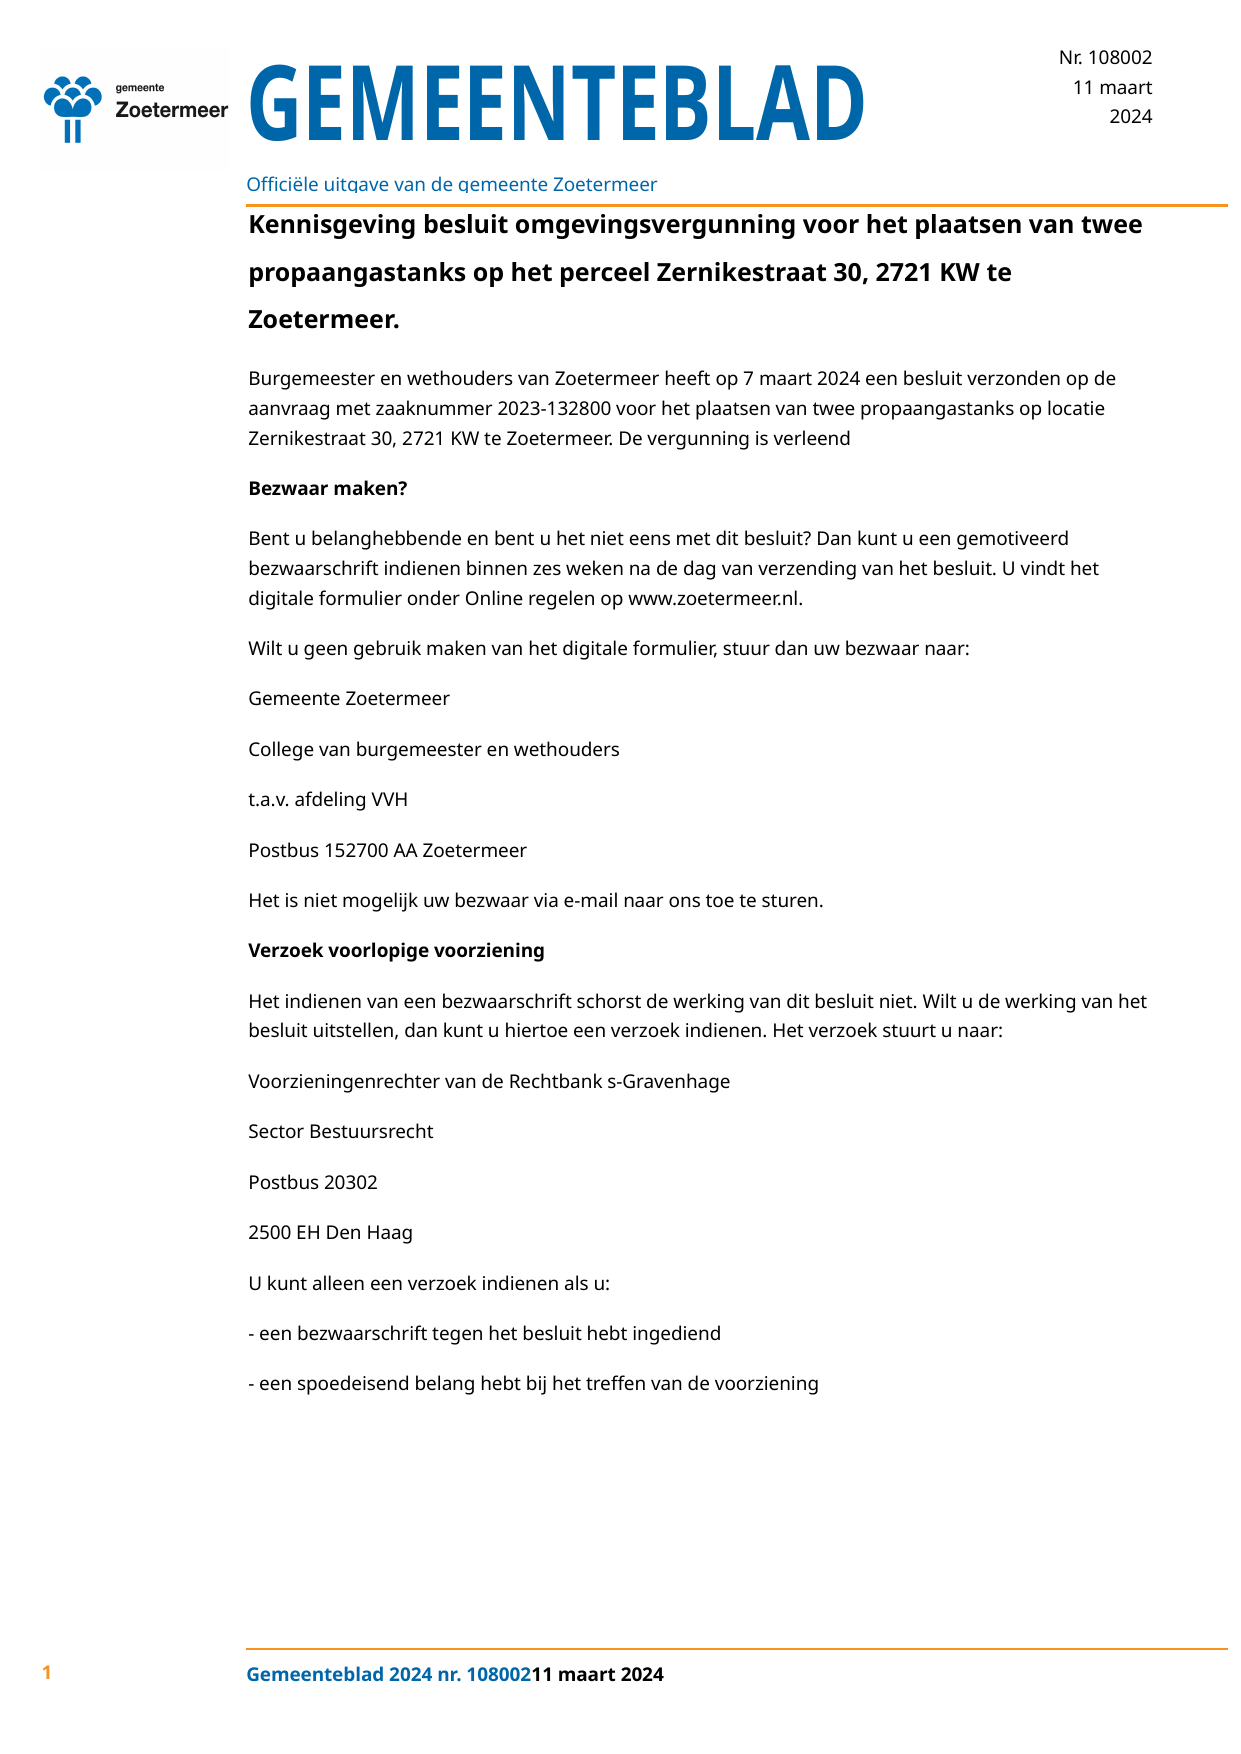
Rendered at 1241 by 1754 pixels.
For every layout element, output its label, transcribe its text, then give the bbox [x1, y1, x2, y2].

text College van burgemeester en wethouders [248, 736, 1152, 762]
text U kunt alleen een verzoek indienen als u: [248, 1270, 1152, 1295]
text Het is niet mogelijk uw bezwaar via e-mail naar ons toe te sturen. [248, 887, 1152, 913]
text Wilt u geen gebruik maken van het digitale formulier, stuur dan uw bezwaar naar: [248, 635, 1152, 661]
picture [41, 47, 231, 172]
text Voorzieningenrechter van de Rechtbank s-Gravenhage [248, 1068, 1152, 1094]
text - een spoedeisend belang hebt bij het treffen van de voorziening [248, 1371, 1152, 1396]
text Kennisgeving besluit omgevingsvergunning voor het plaatsen van twee propaangastanks op het perceel Zernikestraat 30, 2721 KW te Zoetermeer. [248, 207, 1152, 336]
text Het indienen van een bezwaarschrift schorst de werking van dit besluit niet. Wilt u de werking van het besluit uitstellen, dan kunt u hiertoe een verzoek indienen. Het verzoek stuurt u naar: [248, 988, 1152, 1043]
text Verzoek voorlopige voorziening [248, 938, 1152, 963]
text Bent u belanghebbende en bent u het niet eens met dit besluit? Dan kunt u een gemotiveerd bezwaarschrift indienen binnen zes weken na de dag van verzending van het besluit. U vindt het digitale formulier onder Online regelen op www.zoetermeer.nl. [248, 526, 1152, 610]
text 2500 EH Den Haag [248, 1219, 1152, 1245]
text Gemeente Zoetermeer [248, 686, 1152, 711]
text - een bezwaarschrift tegen het besluit hebt ingediend [248, 1320, 1152, 1346]
text Sector Bestuursrecht [248, 1118, 1152, 1144]
text t.a.v. afdeling VVH [248, 786, 1152, 812]
text Bezwaar maken? [248, 475, 1152, 501]
text Postbus 152700 AA Zoetermeer [248, 837, 1152, 862]
text Postbus 20302 [248, 1169, 1152, 1194]
text Burgemeester en wethouders van Zoetermeer heeft op 7 maart 2024 een besluit verzonden op de aanvraag met zaaknummer 2023-132800 voor het plaatsen van twee propaangastanks op locatie Zernikestraat 30, 2721 KW te Zoetermeer. De vergunning is verleend [248, 366, 1152, 450]
